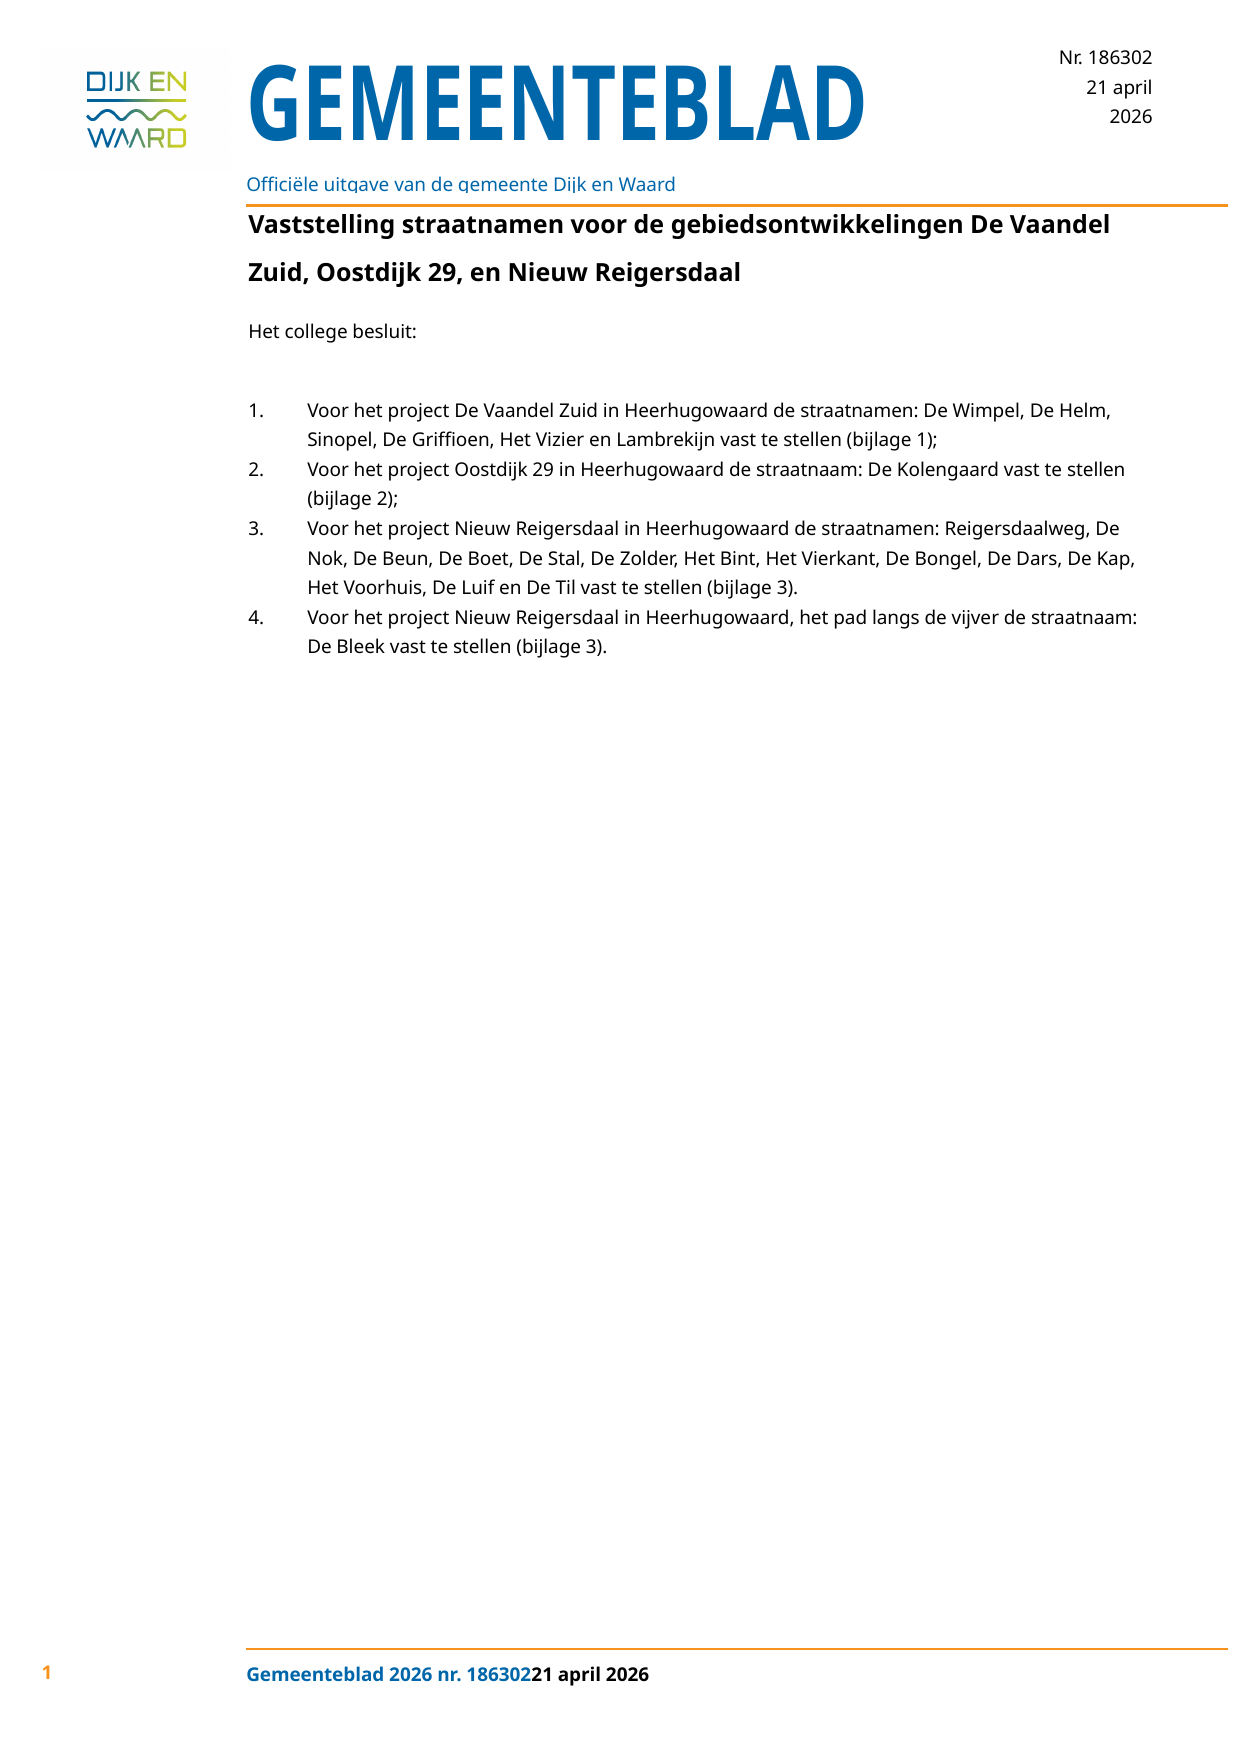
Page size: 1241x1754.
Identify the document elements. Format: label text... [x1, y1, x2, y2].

picture [41, 47, 231, 172]
text Vaststelling straatnamen voor de gebiedsontwikkelingen De Vaandel Zuid, Oostdijk 29, en Nieuw Reigersdaal [248, 207, 1152, 288]
list Voor het project Nieuw Reigersdaal in Heerhugowaard de straatnamen: Reigersdaalweg, De Nok, De Beun, De Boet, De Stal, De Zolder, Het Bint, Het Vierkant, De Bongel, De Dars, De Kap, Het Voorhuis, De Luif en De Til vast te stellen (bijlage 3). [248, 515, 1152, 600]
list Voor het project Oostdijk 29 in Heerhugowaard de straatnaam: De Kolengaard vast te stellen (bijlage 2); [248, 456, 1152, 511]
list Voor het project De Vaandel Zuid in Heerhugowaard de straatnamen: De Wimpel, De Helm, Sinopel, De Griffioen, Het Vizier en Lambrekijn vast te stellen (bijlage 1); [248, 397, 1152, 452]
list Voor het project Nieuw Reigersdaal in Heerhugowaard, het pad langs de vijver de straatnaam: De Bleek vast te stellen (bijlage 3). [248, 604, 1152, 659]
text Het college besluit: [248, 318, 1152, 344]
